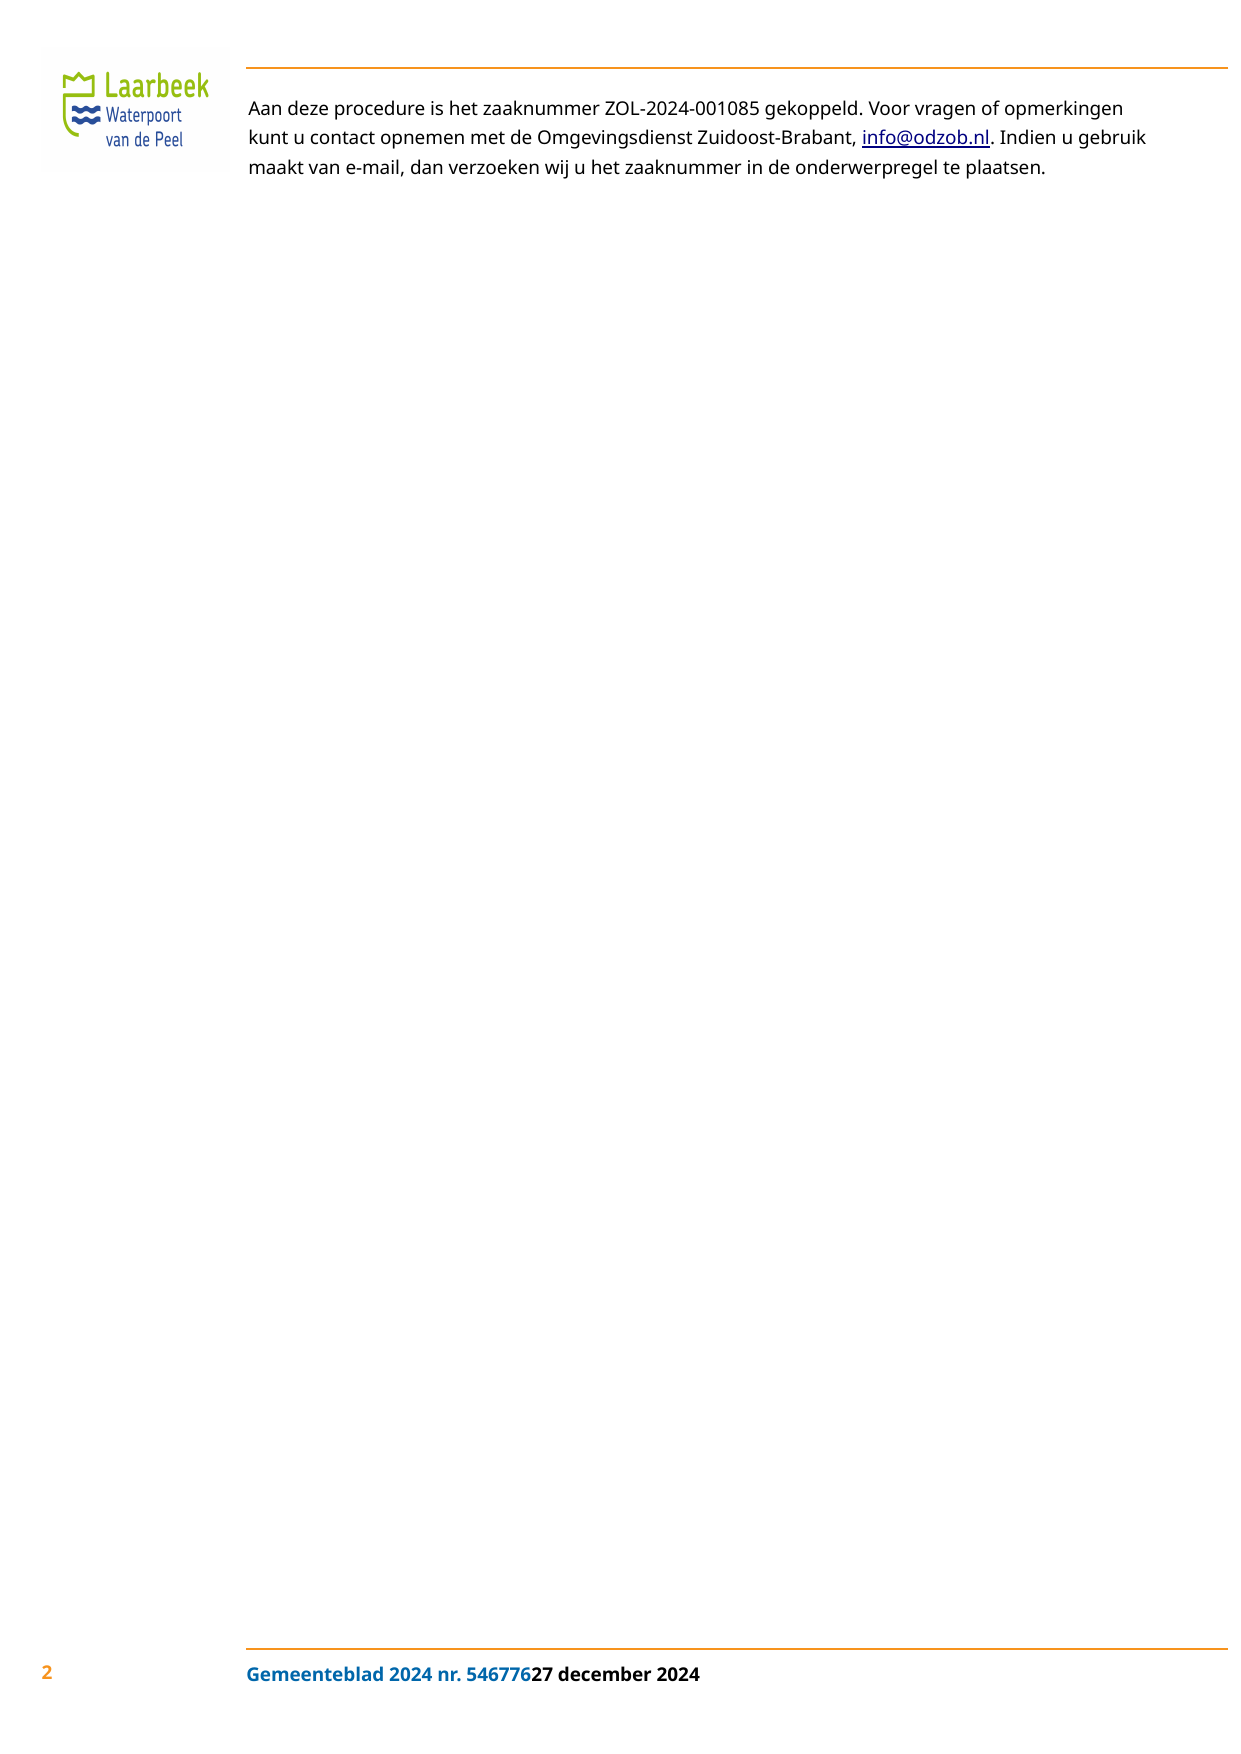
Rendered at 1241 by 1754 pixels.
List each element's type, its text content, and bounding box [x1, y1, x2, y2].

text Aan deze procedure is het zaaknummer ZOL-2024-001085 gekoppeld. Voor vragen of opmerkingen kunt u contact opnemen met de Omgevingsdienst Zuidoost-Brabant, info@odzob.nl. Indien u gebruik maakt van e-mail, dan verzoeken wij u het zaaknummer in de onderwerpregel te plaatsen. [248, 95, 1152, 180]
picture [41, 47, 231, 172]
